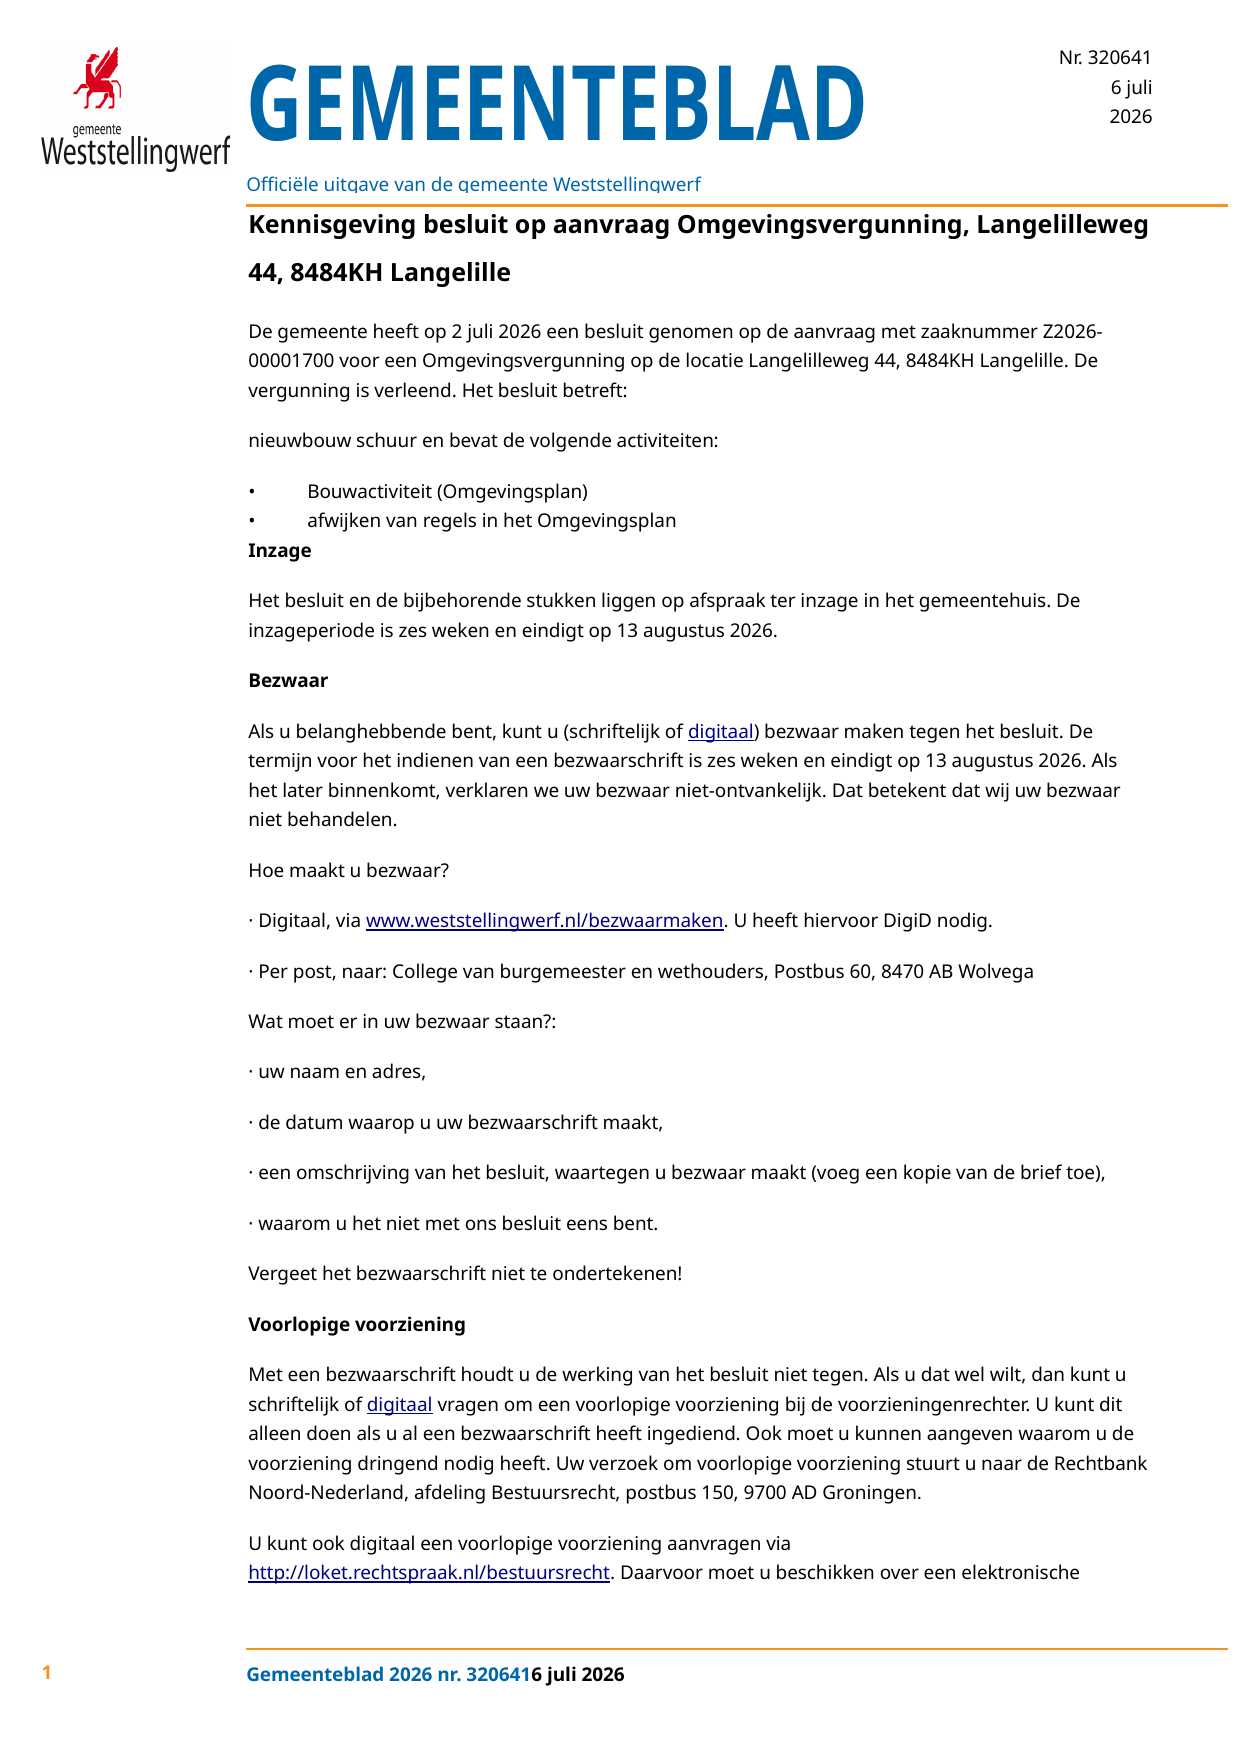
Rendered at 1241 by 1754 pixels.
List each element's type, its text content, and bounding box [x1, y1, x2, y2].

text Voorlopige voorziening [248, 1311, 1152, 1337]
list afwijken van regels in het Omgevingsplan [248, 507, 1152, 533]
text Met een bezwaarschrift houdt u de werking van het besluit niet tegen. Als u dat wel wilt, dan kunt u schriftelijk of digitaal vragen om een voorlopige voorziening bij de voorzieningenrechter. U kunt dit alleen doen als u al een bezwaarschrift heeft ingediend. Ook moet u kunnen aangeven waarom u de voorziening dringend nodig heeft. Uw verzoek om voorlopige voorziening stuurt u naar de Rechtbank Noord-Nederland, afdeling Bestuursrecht, postbus 150, 9700 AD Groningen. [248, 1361, 1152, 1505]
text · Digitaal, via www.weststellingwerf.nl/bezwaarmaken. U heeft hiervoor DigiD nodig. [248, 907, 1152, 933]
text Kennisgeving besluit op aanvraag Omgevingsvergunning, Langelilleweg 44, 8484KH Langelille [248, 207, 1152, 288]
text · Per post, naar: College van burgemeester en wethouders, Postbus 60, 8470 AB Wolvega [248, 958, 1152, 984]
text Als u belanghebbende bent, kunt u (schriftelijk of digitaal) bezwaar maken tegen het besluit. De termijn voor het indienen van een bezwaarschrift is zes weken en eindigt op 13 augustus 2026. Als het later binnenkomt, verklaren we uw bezwaar niet-ontvankelijk. Dat betekent dat wij uw bezwaar niet behandelen. [248, 718, 1152, 832]
text U kunt ook digitaal een voorlopige voorziening aanvragen via http://loket.rechtspraak.nl/bestuursrecht. Daarvoor moet u beschikken over een elektronische [248, 1530, 1152, 1585]
list Bouwactiviteit (Omgevingsplan) [248, 478, 1152, 504]
text · waarom u het niet met ons besluit eens bent. [248, 1210, 1152, 1236]
picture [41, 47, 231, 172]
text · uw naam en adres, [248, 1059, 1152, 1084]
text Bezwaar [248, 667, 1152, 693]
text Inzage [248, 537, 1152, 563]
text Vergeet het bezwaarschrift niet te ondertekenen! [248, 1260, 1152, 1286]
text Hoe maakt u bezwaar? [248, 857, 1152, 883]
text Het besluit en de bijbehorende stukken liggen op afspraak ter inzage in het gemeentehuis. De inzageperiode is zes weken en eindigt op 13 augustus 2026. [248, 587, 1152, 643]
text · een omschrijving van het besluit, waartegen u bezwaar maakt (voeg een kopie van de brief toe), [248, 1159, 1152, 1185]
text · de datum waarop u uw bezwaarschrift maakt, [248, 1109, 1152, 1135]
text Wat moet er in uw bezwaar staan?: [248, 1008, 1152, 1034]
text De gemeente heeft op 2 juli 2026 een besluit genomen op de aanvraag met zaaknummer Z2026-00001700 voor een Omgevingsvergunning op de locatie Langelilleweg 44, 8484KH Langelille. De vergunning is verleend. Het besluit betreft: [248, 318, 1152, 403]
text nieuwbouw schuur en bevat de volgende activiteiten: [248, 427, 1152, 453]
